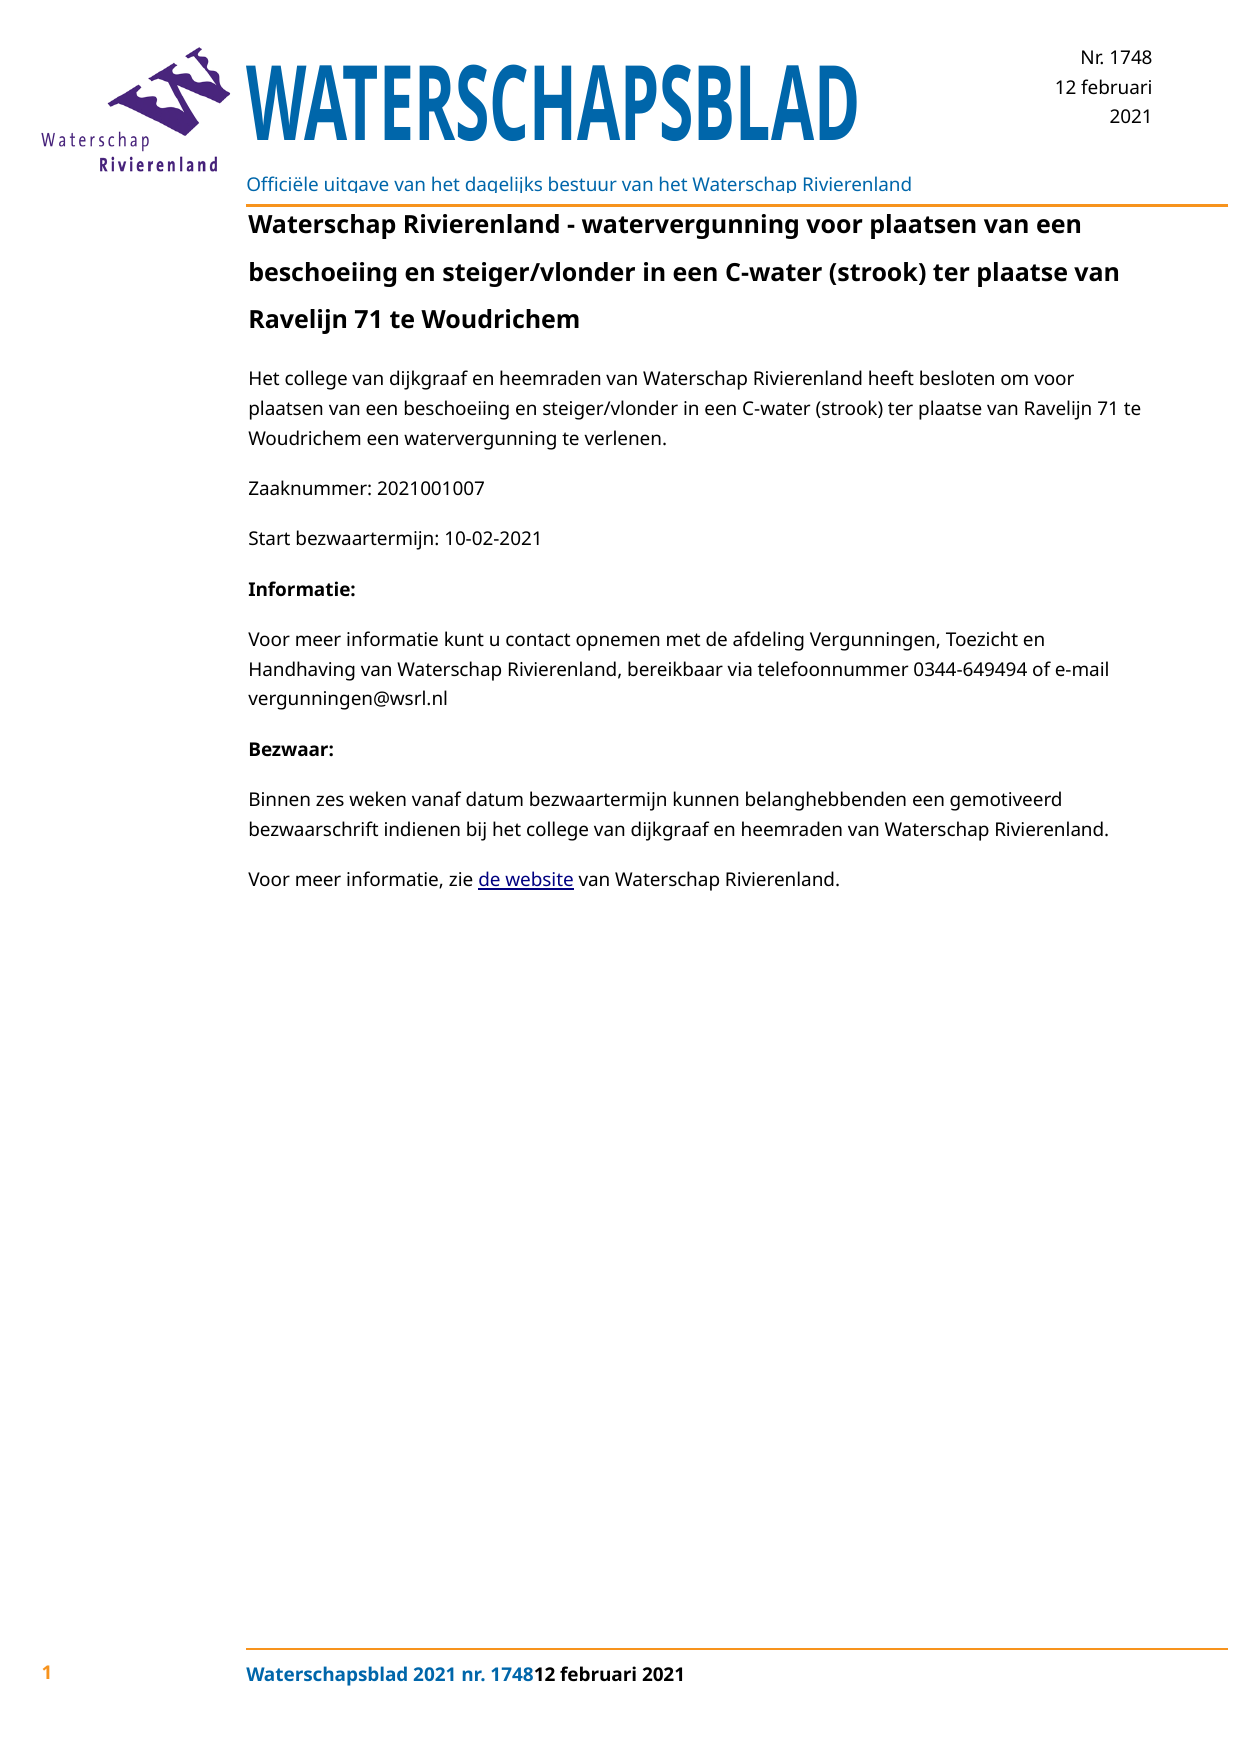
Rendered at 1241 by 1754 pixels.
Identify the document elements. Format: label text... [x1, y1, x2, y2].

text Waterschap Rivierenland - watervergunning voor plaatsen van een beschoeiing en steiger/vlonder in een C-water (strook) ter plaatse van Ravelijn 71 te Woudrichem [248, 207, 1152, 336]
text Het college van dijkgraaf en heemraden van Waterschap Rivierenland heeft besloten om voor plaatsen van een beschoeiing en steiger/vlonder in een C-water (strook) ter plaatse van Ravelijn 71 te Woudrichem een watervergunning te verlenen. [248, 366, 1152, 450]
text Informatie: [248, 576, 1152, 602]
text Start bezwaartermijn: 10-02-2021 [248, 526, 1152, 551]
text Bezwaar: [248, 736, 1152, 762]
text Binnen zes weken vanaf datum bezwaartermijn kunnen belanghebbenden een gemotiveerd bezwaarschrift indienen bij het college van dijkgraaf en heemraden van Waterschap Rivierenland. [248, 786, 1152, 842]
text Voor meer informatie, zie de website van Waterschap Rivierenland. [248, 866, 1152, 892]
text Voor meer informatie kunt u contact opnemen met de afdeling Vergunningen, Toezicht en Handhaving van Waterschap Rivierenland, bereikbaar via telefoonnummer 0344-649494 of e-mail vergunningen@wsrl.nl [248, 626, 1152, 711]
picture [41, 47, 231, 172]
text Zaaknummer: 2021001007 [248, 475, 1152, 501]
